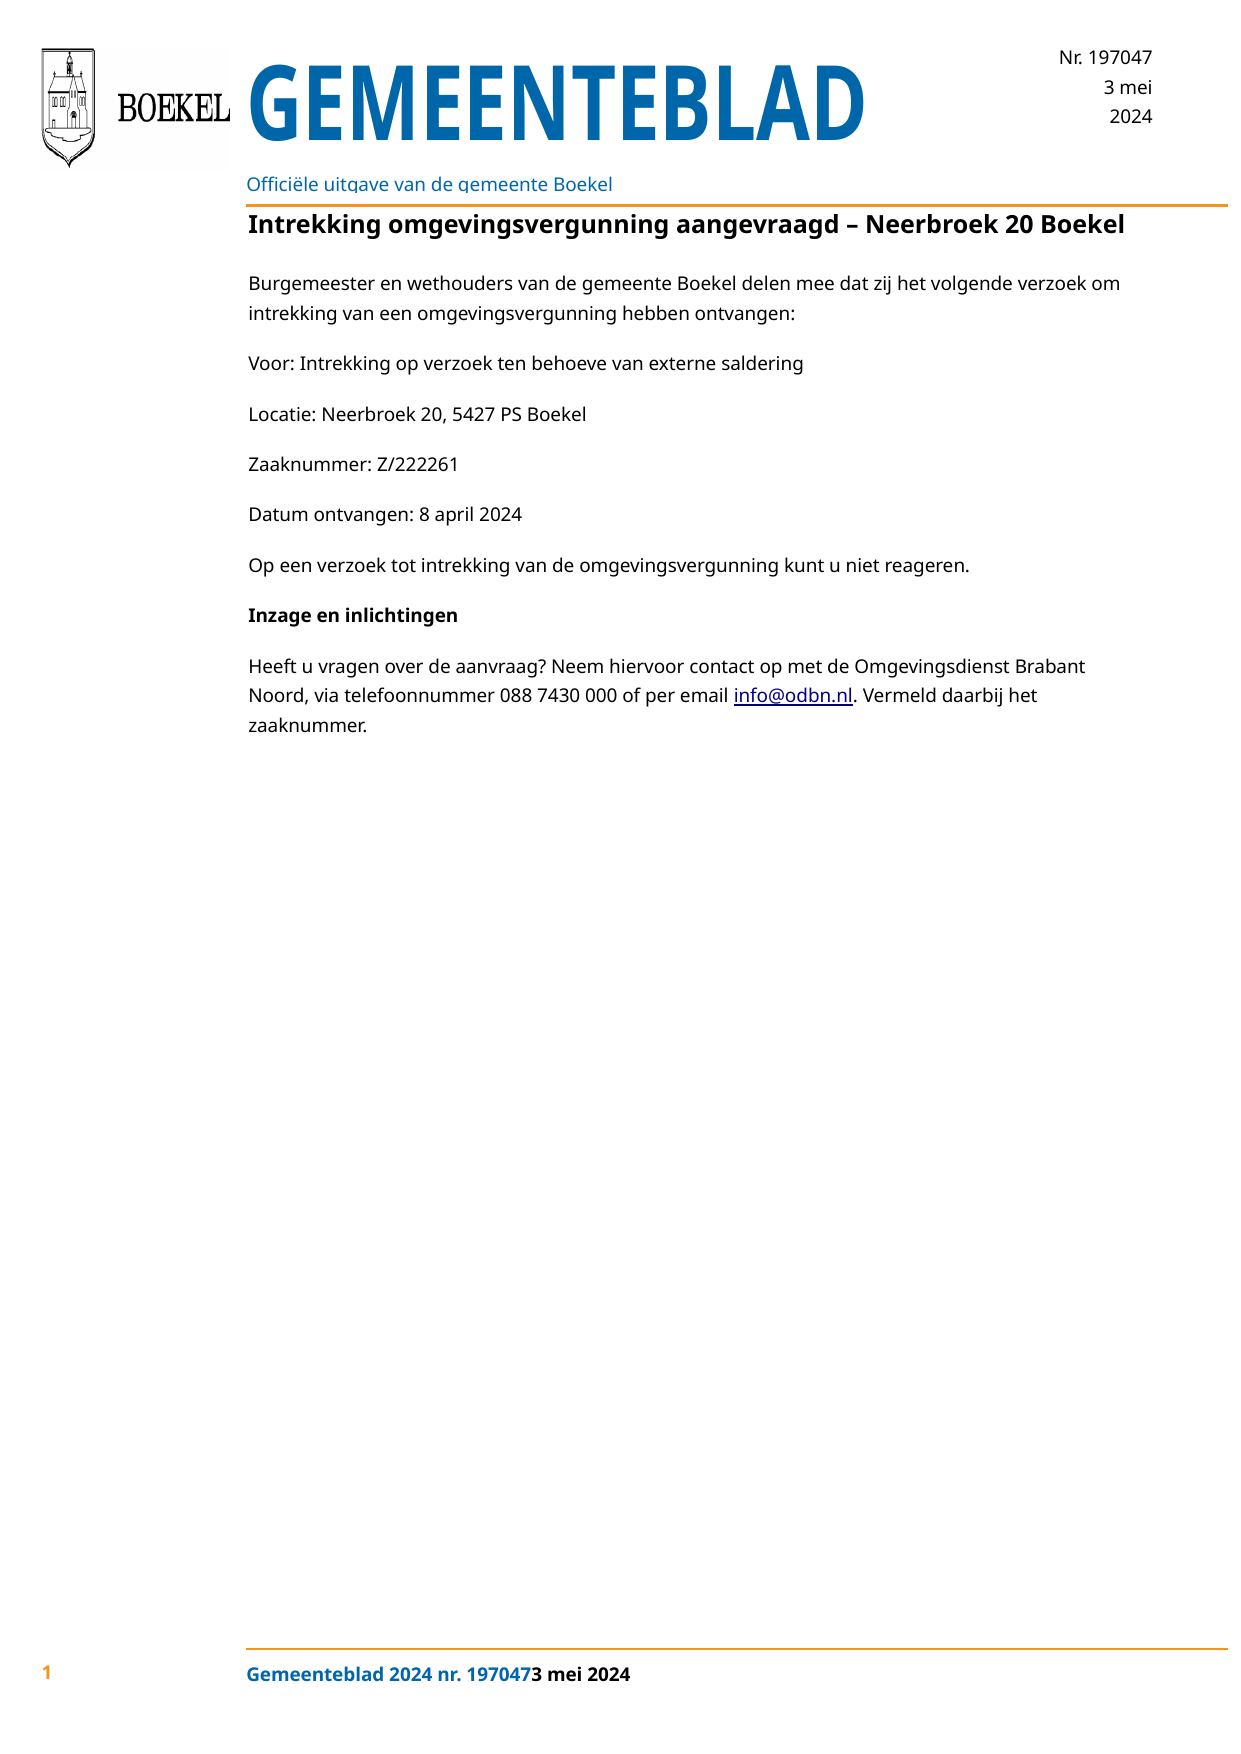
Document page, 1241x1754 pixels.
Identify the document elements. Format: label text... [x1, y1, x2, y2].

text Zaaknummer: Z/222261 [248, 451, 1152, 477]
text Locatie: Neerbroek 20, 5427 PS Boekel [248, 401, 1152, 426]
text Intrekking omgevingsvergunning aangevraagd – Neerbroek 20 Boekel [248, 207, 1152, 241]
text Inzage en inlichtingen [248, 602, 1152, 628]
picture [41, 47, 231, 172]
text Burgemeester en wethouders van de gemeente Boekel delen mee dat zij het volgende verzoek om intrekking van een omgevingsvergunning hebben ontvangen: [248, 270, 1152, 326]
text Op een verzoek tot intrekking van de omgevingsvergunning kunt u niet reageren. [248, 552, 1152, 578]
text Voor: Intrekking op verzoek ten behoeve van externe saldering [248, 350, 1152, 376]
text Datum ontvangen: 8 april 2024 [248, 502, 1152, 527]
text Heeft u vragen over de aanvraag? Neem hiervoor contact op met de Omgevingsdienst Brabant Noord, via telefoonnummer 088 7430 000 of per email info@odbn.nl. Vermeld daarbij het zaaknummer. [248, 653, 1152, 738]
